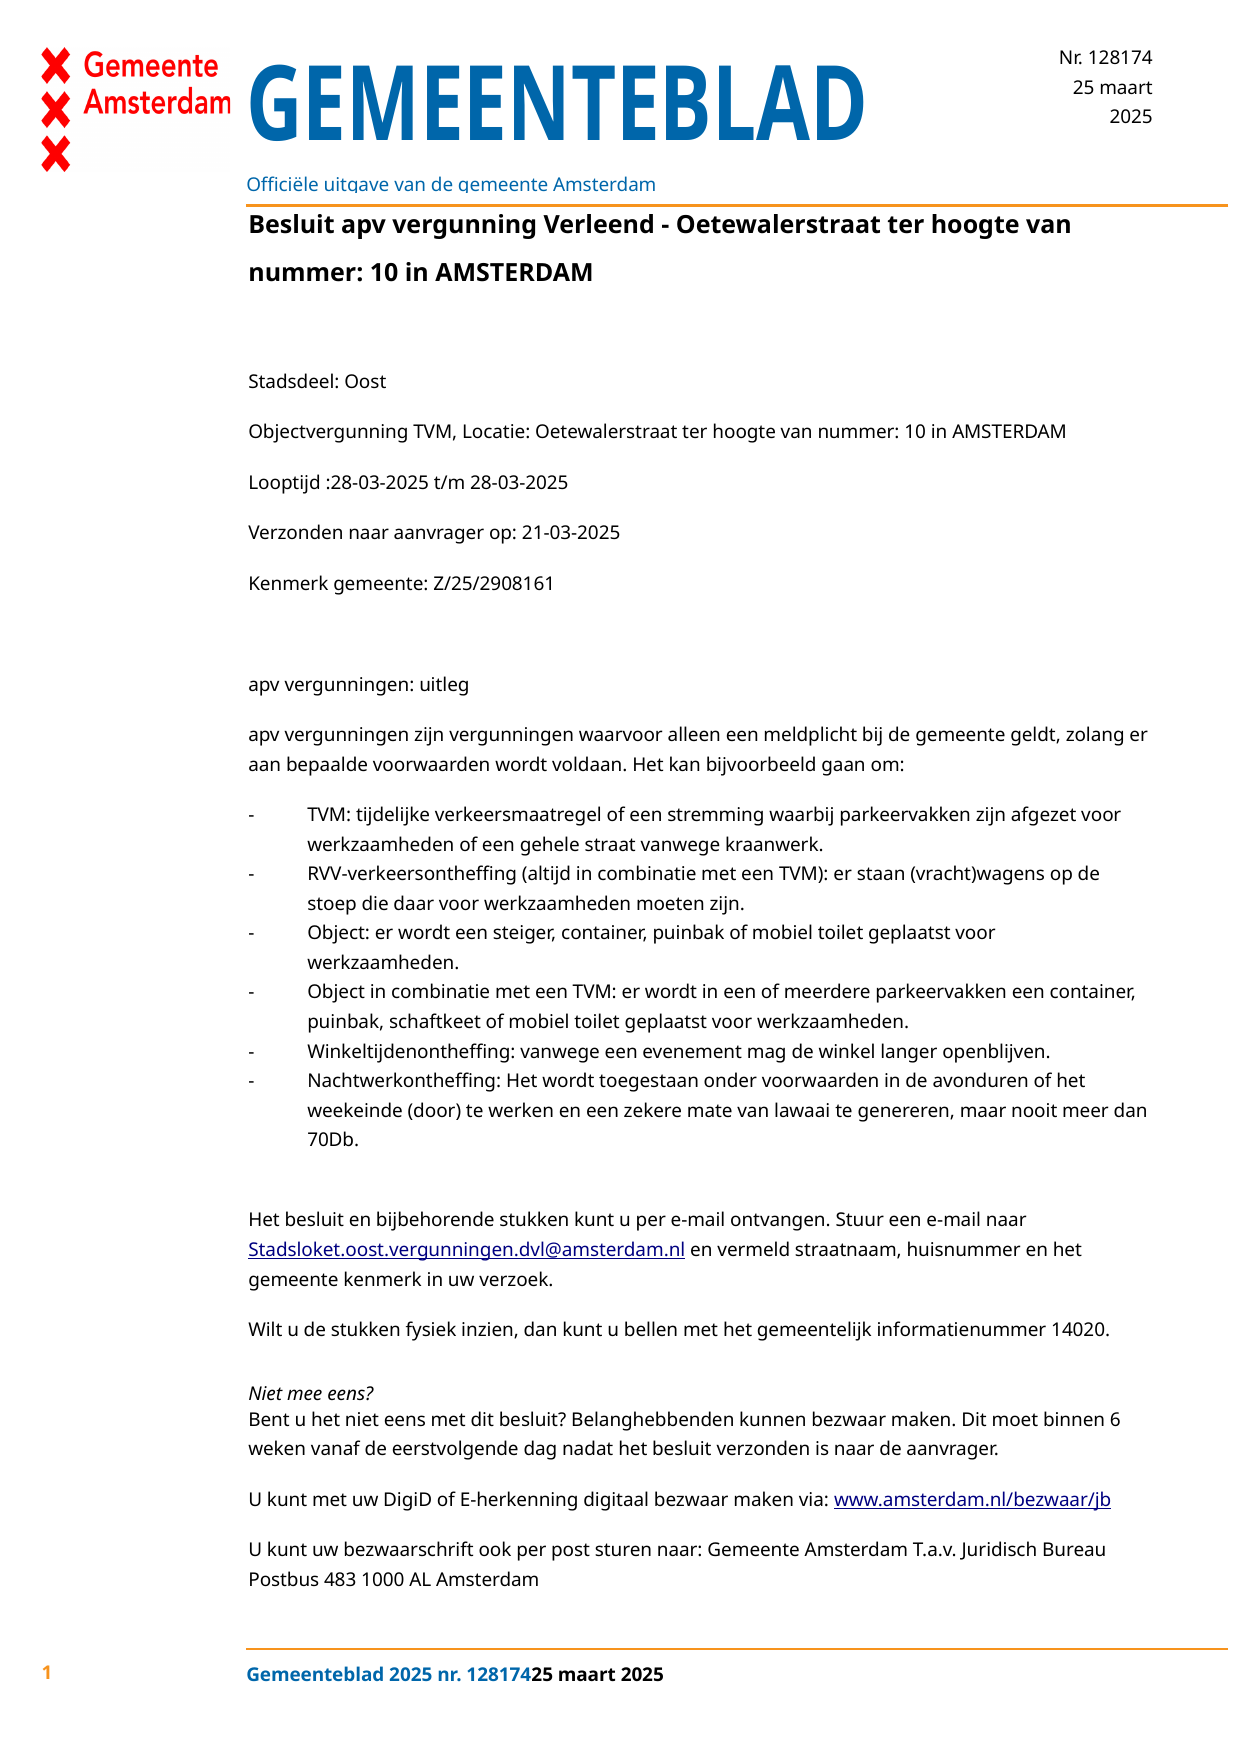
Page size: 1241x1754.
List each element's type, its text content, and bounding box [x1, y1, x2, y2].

list RVV-verkeersontheffing (altijd in combinatie met een TVM): er staan (vracht)wagens op de stoep die daar voor werkzaamheden moeten zijn. [248, 860, 1152, 916]
text Objectvergunning TVM, Locatie: Oetewalerstraat ter hoogte van nummer: 10 in AMSTERDAM [248, 419, 1152, 444]
text Bent u het niet eens met dit besluit? Belanghebbenden kunnen bezwaar maken. Dit moet binnen 6 weken vanaf de eerstvolgende dag nadat het besluit verzonden is naar de aanvrager. [248, 1406, 1152, 1461]
text Kenmerk gemeente: Z/25/2908161 [248, 570, 1152, 596]
text Stadsdeel: Oost [248, 368, 1152, 394]
text Het besluit en bijbehorende stukken kunt u per e-mail ontvangen. Stuur een e-mail naar Stadsloket.oost.vergunningen.dvl@amsterdam.nl en vermeld straatnaam, huisnummer en het gemeente kenmerk in uw verzoek. [248, 1207, 1152, 1292]
text apv vergunningen zijn vergunningen waarvoor alleen een meldplicht bij de gemeente geldt, zolang er aan bepaalde voorwaarden wordt voldaan. Het kan bijvoorbeeld gaan om: [248, 721, 1152, 777]
list Winkeltijdenontheffing: vanwege een evenement mag de winkel langer openblijven. [248, 1038, 1152, 1064]
text Wilt u de stukken fysiek inzien, dan kunt u bellen met het gemeentelijk informatienummer 14020. [248, 1316, 1152, 1342]
list Nachtwerkontheffing: Het wordt toegestaan onder voorwaarden in de avonduren of het weekeinde (door) te werken en een zekere mate van lawaai te genereren, maar nooit meer dan 70Db. [248, 1067, 1152, 1152]
text Besluit apv vergunning Verleend - Oetewalerstraat ter hoogte van nummer: 10 in AMSTERDAM [248, 207, 1152, 288]
text Verzonden naar aanvrager op: 21-03-2025 [248, 519, 1152, 545]
text U kunt uw bezwaarschrift ook per post sturen naar: Gemeente Amsterdam T.a.v. Juridisch Bureau Postbus 483 1000 AL Amsterdam [248, 1536, 1152, 1592]
picture [41, 47, 231, 172]
text Niet mee eens? [248, 1380, 1152, 1406]
text Looptijd :28-03-2025 t/m 28-03-2025 [248, 469, 1152, 495]
text U kunt met uw DigiD of E-herkenning digitaal bezwaar maken via: www.amsterdam.nl/bezwaar/jb [248, 1486, 1152, 1512]
list TVM: tijdelijke verkeersmaatregel of een stremming waarbij parkeervakken zijn afgezet voor werkzaamheden of een gehele straat vanwege kraanwerk. [248, 801, 1152, 857]
list Object in combinatie met een TVM: er wordt in een of meerdere parkeervakken een container, puinbak, schaftkeet of mobiel toilet geplaatst voor werkzaamheden. [248, 979, 1152, 1034]
list Object: er wordt een steiger, container, puinbak of mobiel toilet geplaatst voor werkzaamheden. [248, 919, 1152, 975]
text apv vergunningen: uitleg [248, 671, 1152, 697]
